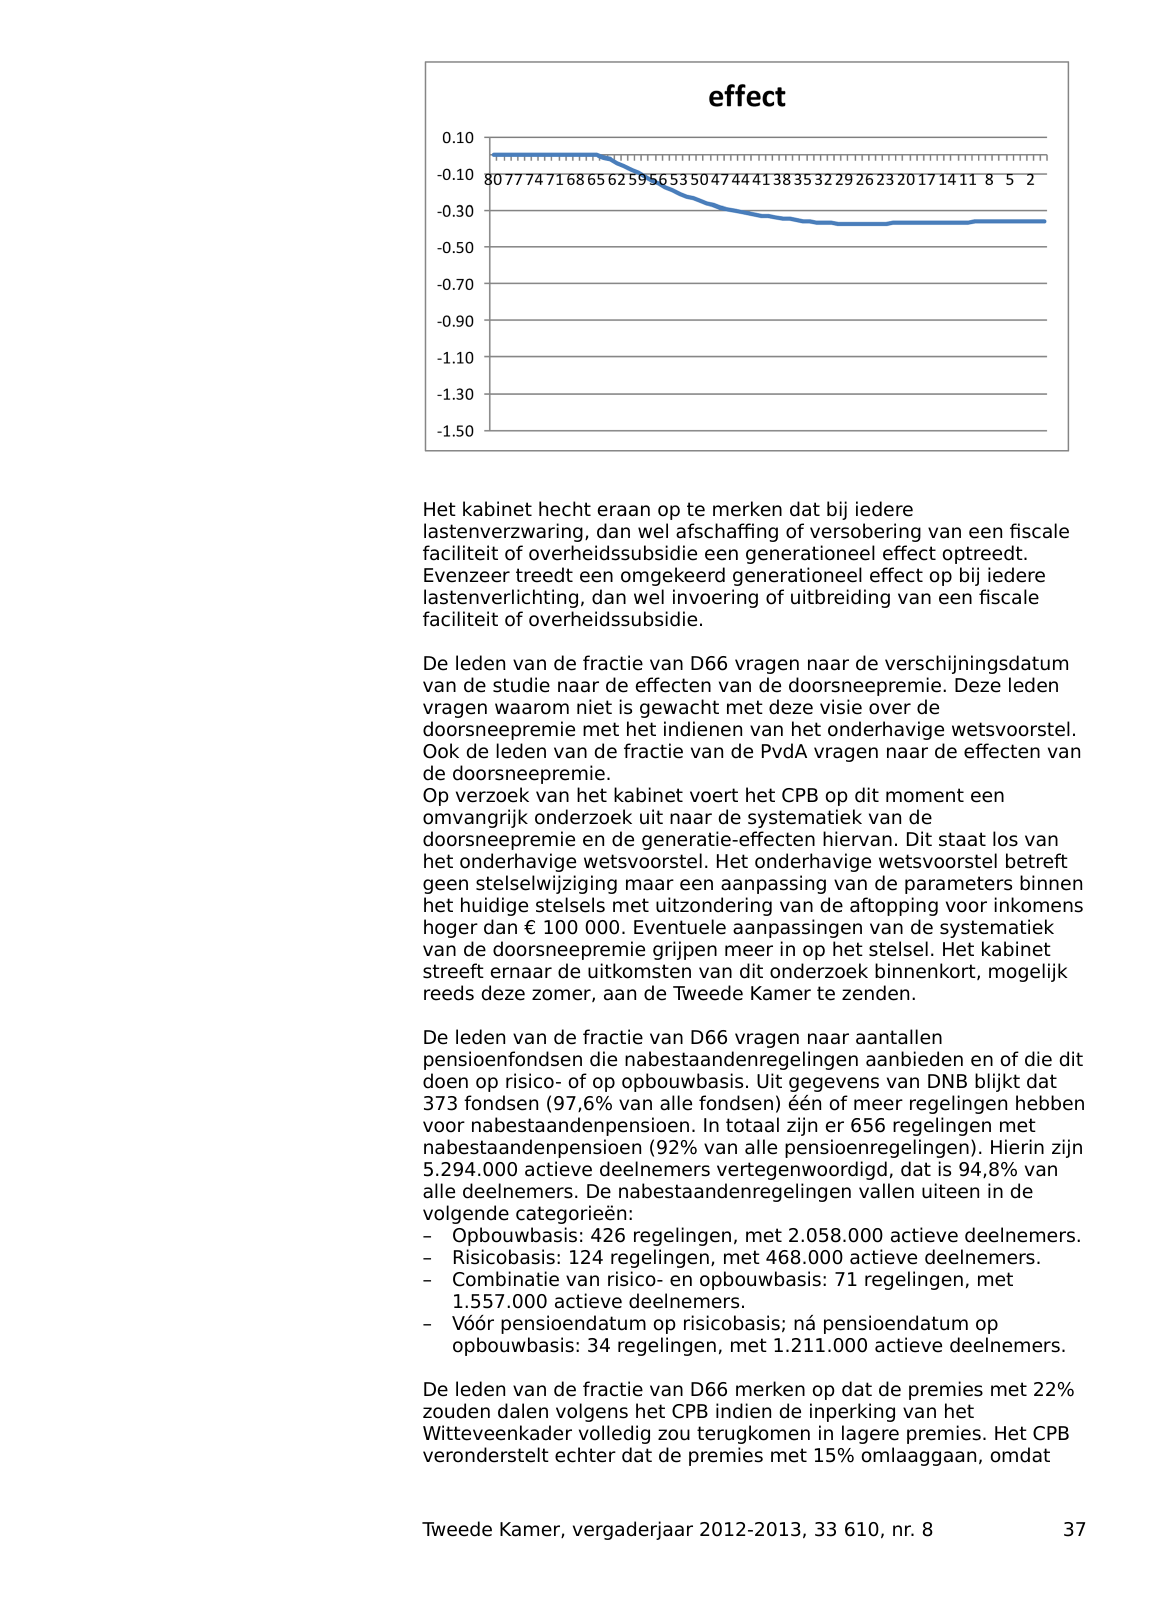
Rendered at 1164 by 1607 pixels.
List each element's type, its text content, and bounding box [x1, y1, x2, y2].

text Op verzoek van het kabinet voert het CPB op dit moment een omvangrijk onderzoek uit naar de systematiek van de doorsneepremie en de generatie-effecten hiervan. Dit staat los van het onderhavige wetsvoorstel. Het onderhavige wetsvoorstel betreft geen stelselwijziging maar een aanpassing van de parameters binnen het huidige stelsels met uitzondering van de aftopping voor inkomens hoger dan € 100 000. Eventuele aanpassingen van de systematiek van de doorsneepremie grijpen meer in op het stelsel. Het kabinet streeft ernaar de uitkomsten van dit onderzoek binnenkort, mogelijk reeds deze zomer, aan de Tweede Kamer te zenden. [422, 785, 1087, 1004]
text – Risicobasis: 124 regelingen, met 468.000 actieve deelnemers. [422, 1247, 1087, 1268]
text De leden van de fractie van D66 merken op dat de premies met 22% zouden dalen volgens het CPB indien de inperking van het Witteveenkader volledig zou terugkomen in lagere premies. Het CPB veronderstelt echter dat de premies met 15% omlaaggaan, omdat [422, 1379, 1087, 1467]
text Het kabinet hecht eraan op te merken dat bij iedere lastenverzwaring, dan wel afschaffing of versobering van een fiscale faciliteit of overheidssubsidie een generationeel effect optreedt. Evenzeer treedt een omgekeerd generationeel effect op bij iedere lastenverlichting, dan wel invoering of uitbreiding van een fiscale faciliteit of overheidssubsidie. [422, 499, 1087, 631]
picture [422, 59, 1072, 455]
text – Opbouwbasis: 426 regelingen, met 2.058.000 actieve deelnemers. [422, 1224, 1087, 1247]
text – Combinatie van risico- en opbouwbasis: 71 regelingen, met 1.557.000 actieve deelnemers. [422, 1268, 1087, 1312]
text De leden van de fractie van D66 vragen naar aantallen pensioenfondsen die nabestaandenregelingen aanbieden en of die dit doen op risico- of op opbouwbasis. Uit gegevens van DNB blijkt dat 373 fondsen (97,6% van alle fondsen) één of meer regelingen hebben voor nabestaandenpensioen. In totaal zijn er 656 regelingen met nabestaandenpensioen (92% van alle pensioenregelingen). Hierin zijn 5.294.000 actieve deelnemers vertegenwoordigd, dat is 94,8% van alle deelnemers. De nabestaandenregelingen vallen uiteen in de volgende categorieën: [422, 1027, 1087, 1224]
text De leden van de fractie van D66 vragen naar de verschijningsdatum van de studie naar de effecten van de doorsneepremie. Deze leden vragen waarom niet is gewacht met deze visie over de doorsneepremie met het indienen van het onderhavige wetsvoorstel. Ook de leden van de fractie van de PvdA vragen naar de effecten van de doorsneepremie. [422, 653, 1087, 785]
text – Vóór pensioendatum op risicobasis; ná pensioendatum op opbouwbasis: 34 regelingen, met 1.211.000 actieve deelnemers. [422, 1312, 1087, 1356]
